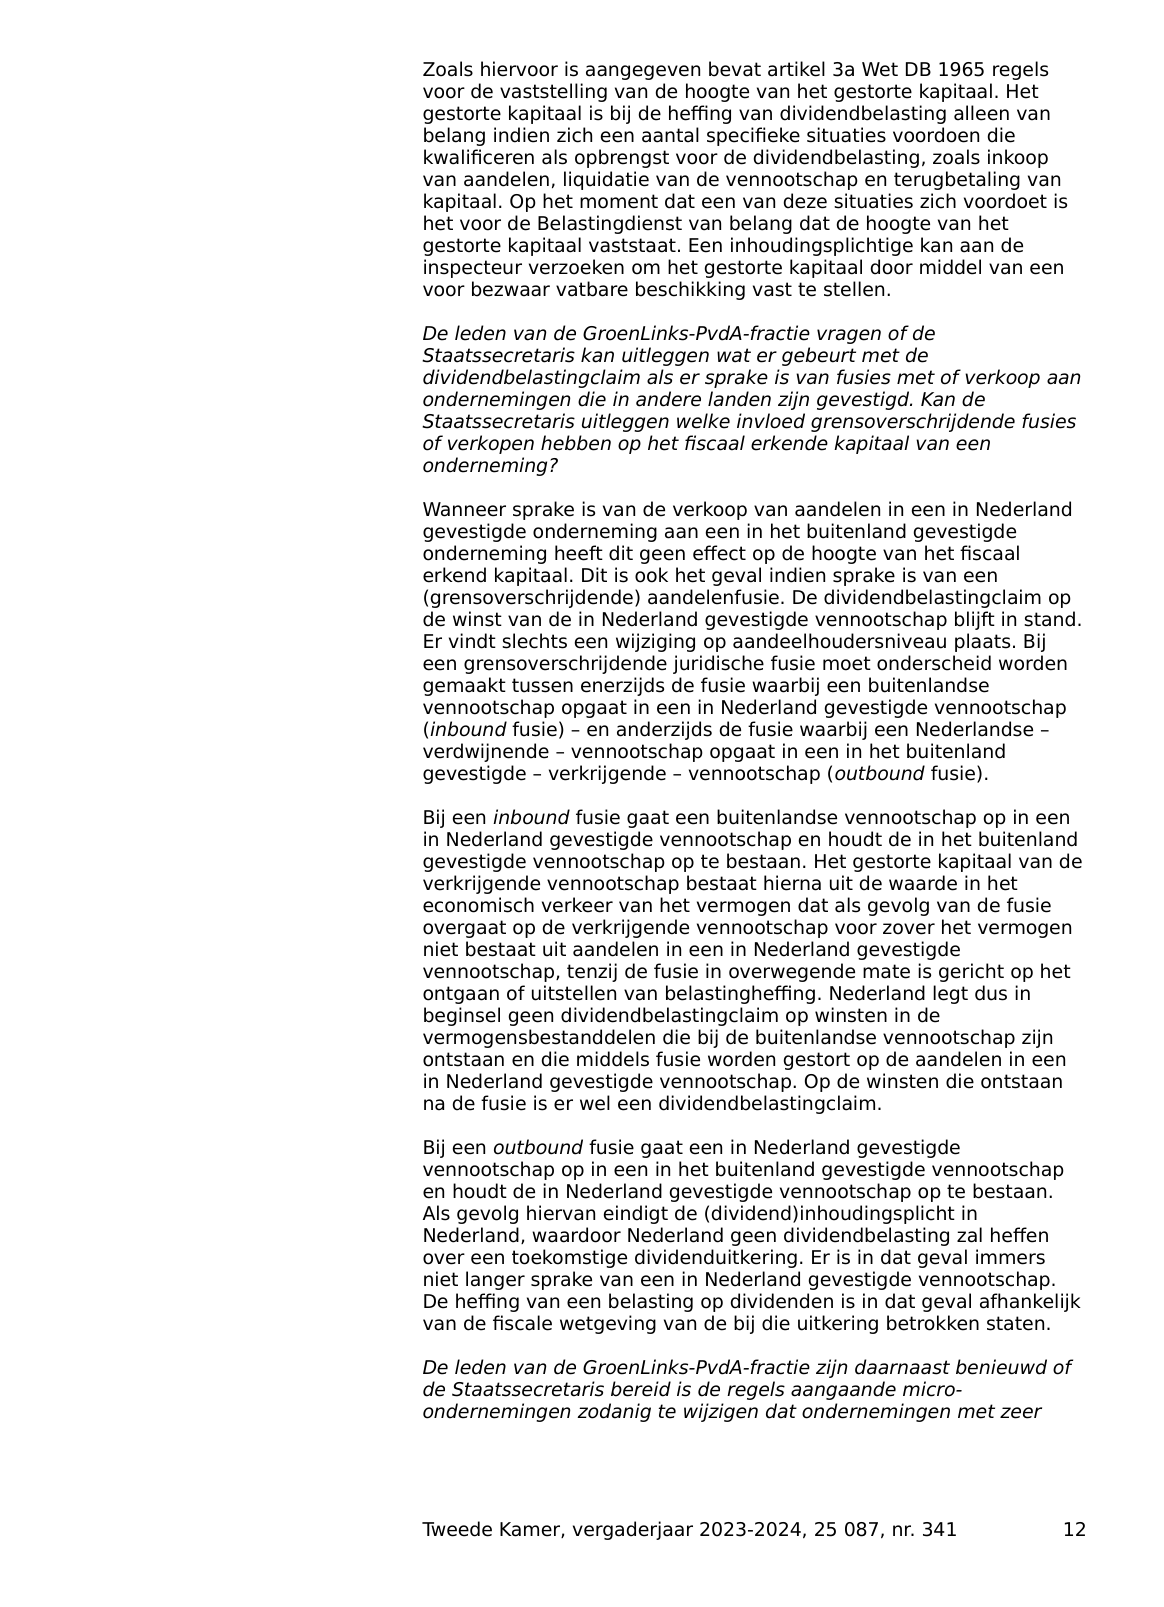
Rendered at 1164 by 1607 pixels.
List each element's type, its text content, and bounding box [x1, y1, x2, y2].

text De leden van de GroenLinks-PvdA-fractie zijn daarnaast benieuwd of de Staatssecretaris bereid is de regels aangaande micro-ondernemingen zodanig te wijzigen dat ondernemingen met zeer [422, 1357, 1087, 1423]
text Bij een inbound fusie gaat een buitenlandse vennootschap op in een in Nederland gevestigde vennootschap en houdt de in het buitenland gevestigde vennootschap op te bestaan. Het gestorte kapitaal van de verkrijgende vennootschap bestaat hierna uit de waarde in het economisch verkeer van het vermogen dat als gevolg van de fusie overgaat op de verkrijgende vennootschap voor zover het vermogen niet bestaat uit aandelen in een in Nederland gevestigde vennootschap, tenzij de fusie in overwegende mate is gericht op het ontgaan of uitstellen van belastingheffing. Nederland legt dus in beginsel geen dividendbelastingclaim op winsten in de vermogensbestanddelen die bij de buitenlandse vennootschap zijn ontstaan en die middels fusie worden gestort op de aandelen in een in Nederland gevestigde vennootschap. Op de winsten die ontstaan na de fusie is er wel een dividendbelastingclaim. [422, 807, 1087, 1115]
text Zoals hiervoor is aangegeven bevat artikel 3a Wet DB 1965 regels voor de vaststelling van de hoogte van het gestorte kapitaal. Het gestorte kapitaal is bij de heffing van dividendbelasting alleen van belang indien zich een aantal specifieke situaties voordoen die kwalificeren als opbrengst voor de dividendbelasting, zoals inkoop van aandelen, liquidatie van de vennootschap en terugbetaling van kapitaal. Op het moment dat een van deze situaties zich voordoet is het voor de Belastingdienst van belang dat de hoogte van het gestorte kapitaal vaststaat. Een inhoudingsplichtige kan aan de inspecteur verzoeken om het gestorte kapitaal door middel van een voor bezwaar vatbare beschikking vast te stellen. [422, 59, 1087, 301]
text Wanneer sprake is van de verkoop van aandelen in een in Nederland gevestigde onderneming aan een in het buitenland gevestigde onderneming heeft dit geen effect op de hoogte van het fiscaal erkend kapitaal. Dit is ook het geval indien sprake is van een (grensoverschrijdende) aandelenfusie. De dividendbelastingclaim op de winst van de in Nederland gevestigde vennootschap blijft in stand. Er vindt slechts een wijziging op aandeelhoudersniveau plaats. Bij een grensoverschrijdende juridische fusie moet onderscheid worden gemaakt tussen enerzijds de fusie waarbij een buitenlandse vennootschap opgaat in een in Nederland gevestigde vennootschap (inbound fusie) – en anderzijds de fusie waarbij een Nederlandse – verdwijnende – vennootschap opgaat in een in het buitenland gevestigde – verkrijgende – vennootschap (outbound fusie). [422, 499, 1087, 785]
text De leden van de GroenLinks-PvdA-fractie vragen of de Staatssecretaris kan uitleggen wat er gebeurt met de dividendbelastingclaim als er sprake is van fusies met of verkoop aan ondernemingen die in andere landen zijn gevestigd. Kan de Staatssecretaris uitleggen welke invloed grensoverschrijdende fusies of verkopen hebben op het fiscaal erkende kapitaal van een onderneming? [422, 323, 1087, 477]
text Bij een outbound fusie gaat een in Nederland gevestigde vennootschap op in een in het buitenland gevestigde vennootschap en houdt de in Nederland gevestigde vennootschap op te bestaan. Als gevolg hiervan eindigt de (dividend)inhoudingsplicht in Nederland, waardoor Nederland geen dividendbelasting zal heffen over een toekomstige dividenduitkering. Er is in dat geval immers niet langer sprake van een in Nederland gevestigde vennootschap. De heffing van een belasting op dividenden is in dat geval afhankelijk van de fiscale wetgeving van de bij die uitkering betrokken staten. [422, 1137, 1087, 1335]
